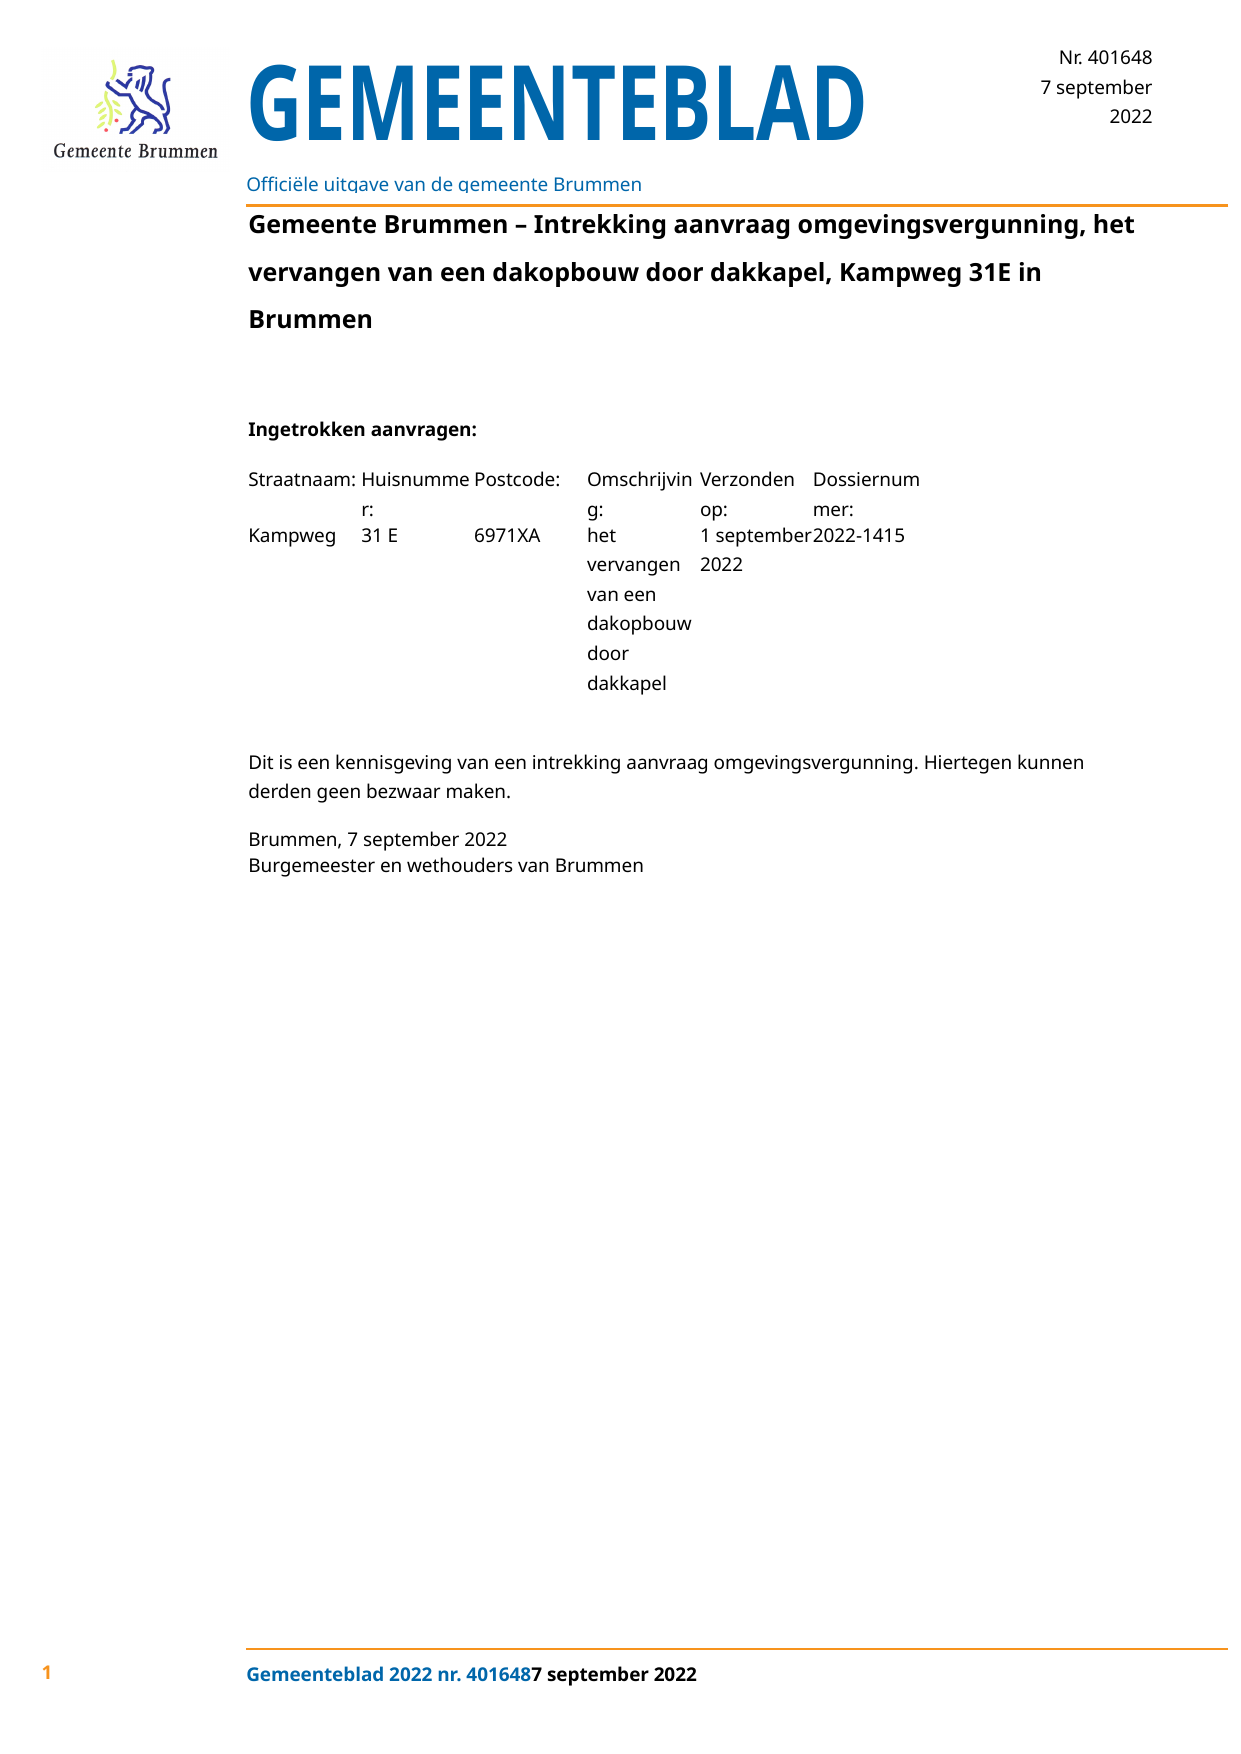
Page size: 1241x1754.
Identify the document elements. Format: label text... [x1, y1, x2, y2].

table_cell 2022-1415 [813, 522, 926, 695]
table_cell [1039, 522, 1152, 695]
table_header Postcode: [474, 466, 587, 522]
text Burgemeester en wethouders van Brummen [248, 852, 1152, 878]
text Ingetrokken aanvragen: [248, 416, 1152, 442]
table_header Straatnaam: [248, 466, 361, 522]
table_cell 31 E [361, 522, 474, 695]
table_header Verzonden op: [700, 466, 813, 522]
picture [41, 47, 231, 172]
table_header [1039, 466, 1152, 522]
table_header Omschrijving: [587, 466, 700, 522]
text Brummen, 7 september 2022 [248, 826, 1152, 852]
table_cell 1 september 2022 [700, 522, 813, 695]
table_header Dossiernummer: [813, 466, 926, 522]
text Dit is een kennisgeving van een intrekking aanvraag omgevingsvergunning. Hiertegen kunnen derden geen bezwaar maken. [248, 749, 1152, 804]
table_cell Kampweg [248, 522, 361, 695]
table_cell 6971XA [474, 522, 587, 695]
table_header [926, 466, 1038, 522]
text Gemeente Brummen – Intrekking aanvraag omgevingsvergunning, het vervangen van een dakopbouw door dakkapel, Kampweg 31E in Brummen [248, 207, 1152, 336]
table_cell het vervangen van een dakopbouw door dakkapel [587, 522, 700, 695]
table_header Huisnummer: [361, 466, 474, 522]
table_cell [926, 522, 1038, 695]
